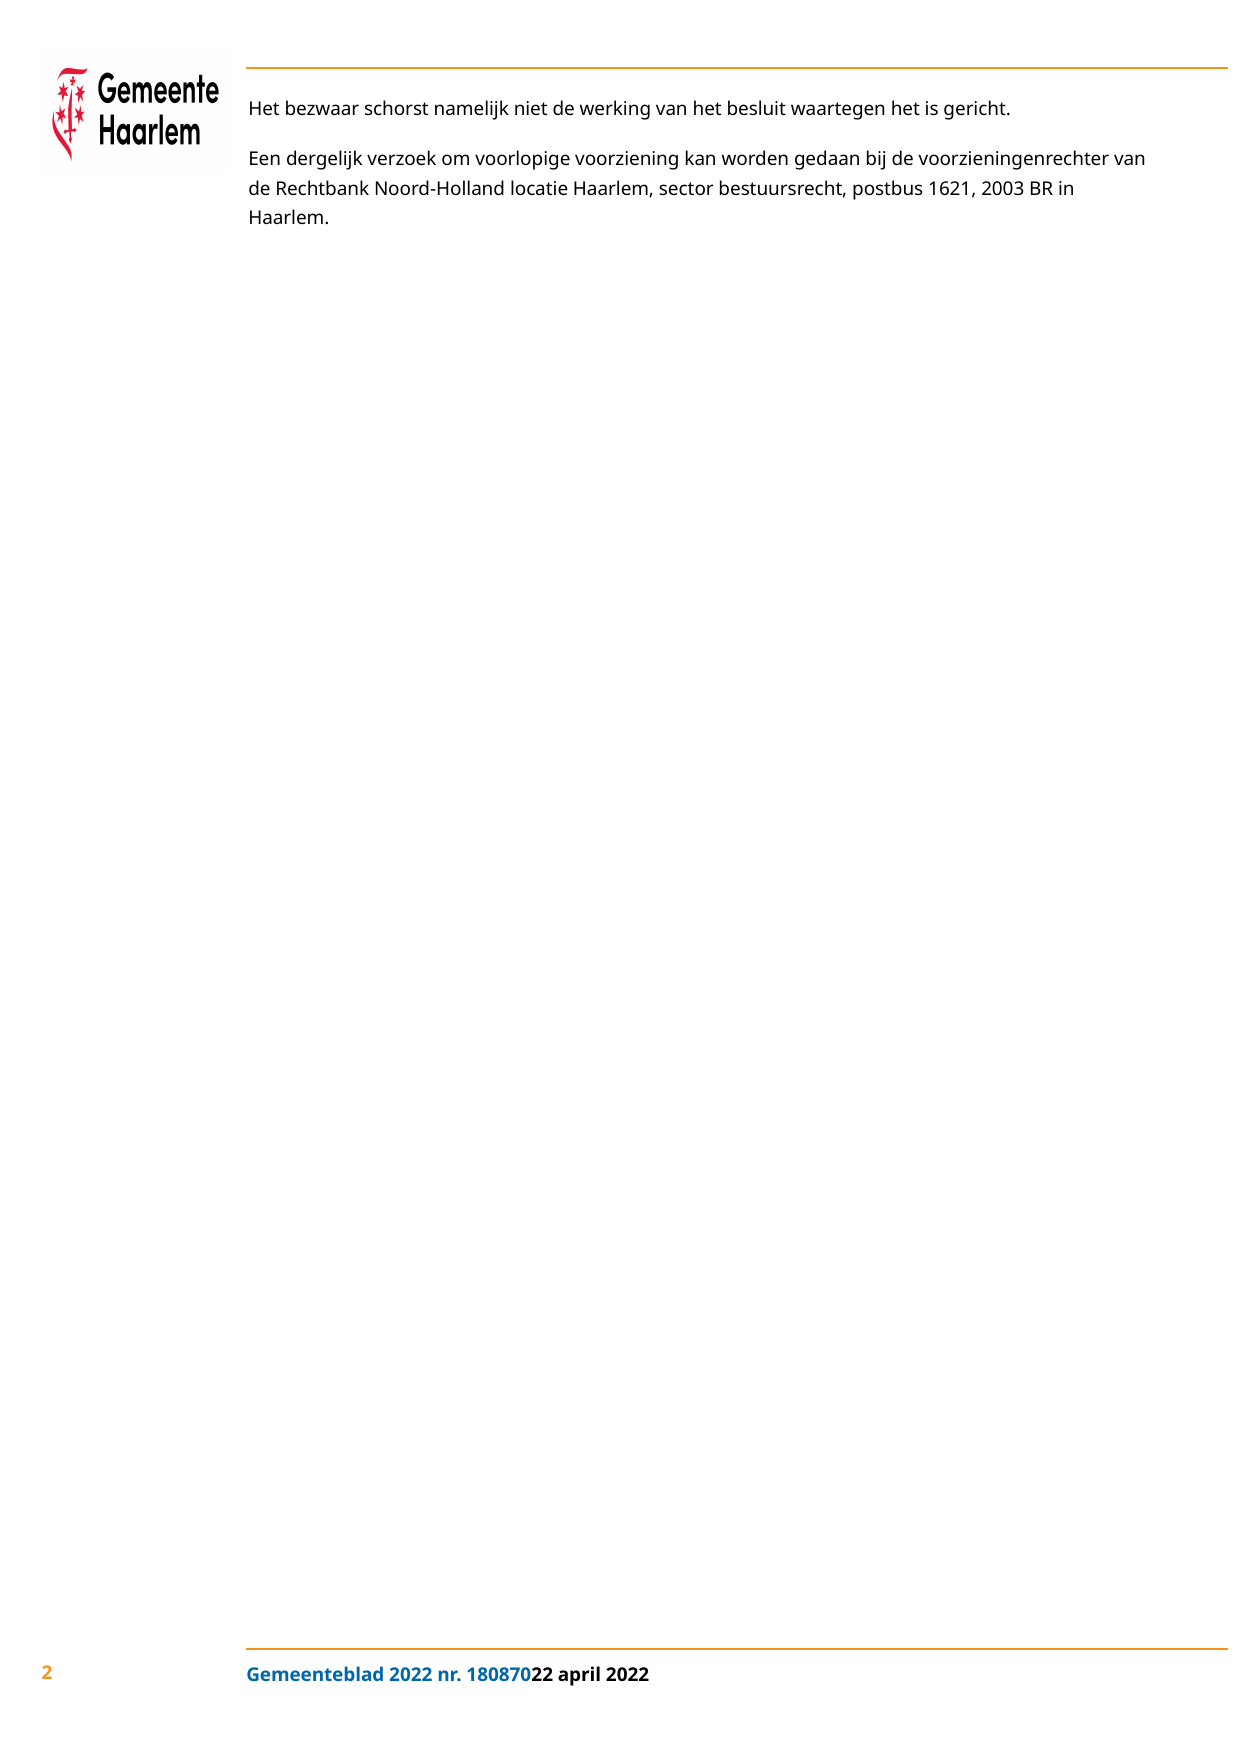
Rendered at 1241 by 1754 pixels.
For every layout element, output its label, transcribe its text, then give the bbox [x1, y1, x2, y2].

text Het bezwaar schorst namelijk niet de werking van het besluit waartegen het is gericht. [248, 95, 1152, 121]
picture [41, 47, 231, 172]
text Een dergelijk verzoek om voorlopige voorziening kan worden gedaan bij de voorzieningenrechter van de Rechtbank Noord-Holland locatie Haarlem, sector bestuursrecht, postbus 1621, 2003 BR in Haarlem. [248, 145, 1152, 230]
